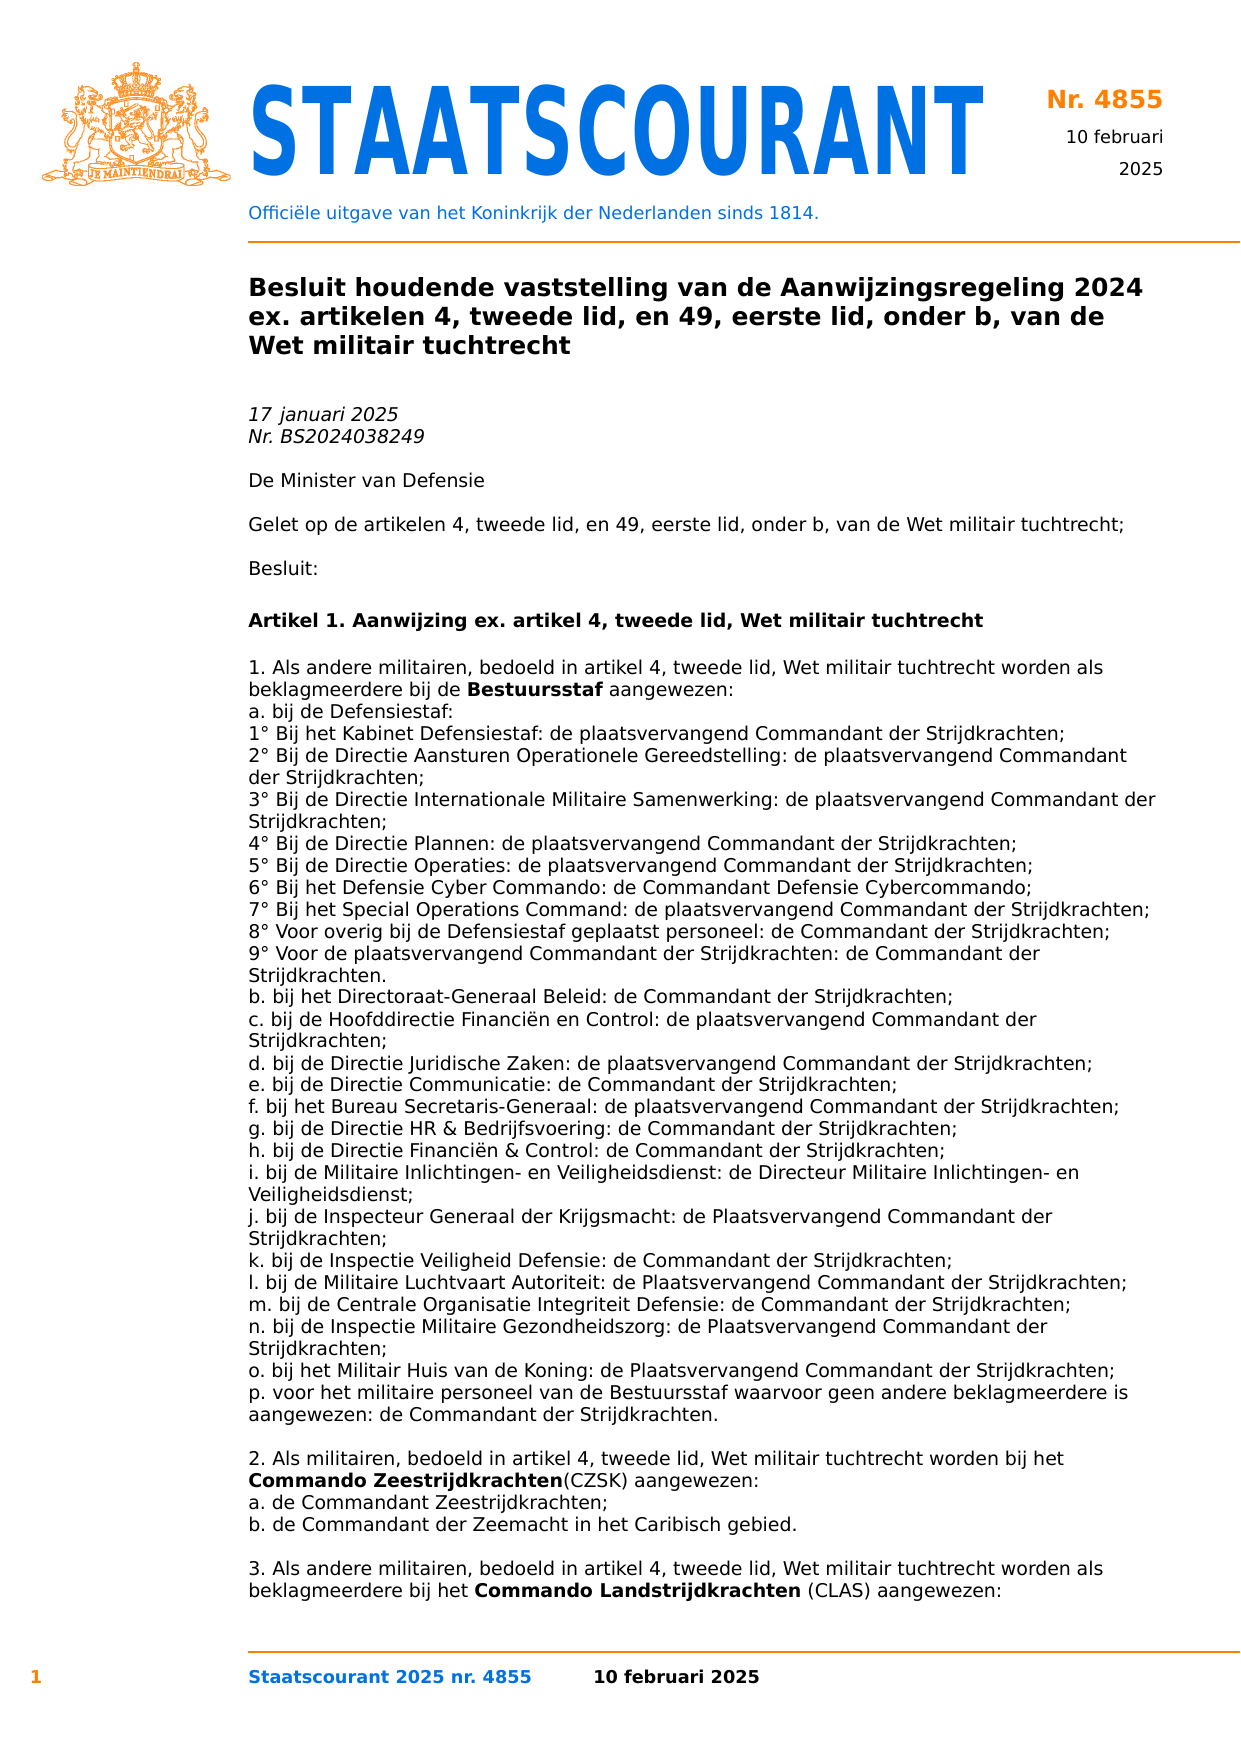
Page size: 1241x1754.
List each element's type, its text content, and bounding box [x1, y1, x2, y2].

table_header [25, 62, 248, 241]
text 9° Voor de plaatsvervangend Commandant der Strijdkrachten: de Commandant der Strijdkrachten. [248, 942, 1163, 986]
text a. bij de Defensiestaf: [248, 701, 1163, 723]
text p. voor het militaire personeel van de Bestuursstaf waarvoor geen andere beklagmeerdere is aangewezen: de Commandant der Strijdkrachten. [248, 1382, 1163, 1426]
text 8° Voor overig bij de Defensiestaf geplaatst personeel: de Commandant der Strijdkrachten; [248, 921, 1163, 942]
text Gelet op de artikelen 4, tweede lid, en 49, eerste lid, onder b, van de Wet militair tuchtrecht; [248, 514, 1163, 536]
text 2° Bij de Directie Aansturen Operationele Gereedstelling: de plaatsvervangend Commandant der Strijdkrachten; [248, 745, 1163, 789]
text 1. Als andere militairen, bedoeld in artikel 4, tweede lid, Wet militair tuchtrecht worden als beklagmeerdere bij de Bestuursstaf aangewezen: [248, 657, 1163, 701]
text 1° Bij het Kabinet Defensiestaf: de plaatsvervangend Commandant der Strijdkrachten; [248, 723, 1163, 745]
text i. bij de Militaire Inlichtingen- en Veiligheidsdienst: de Directeur Militaire Inlichtingen- en Veiligheidsdienst; [248, 1162, 1163, 1206]
table_cell 10 februari [998, 121, 1240, 153]
text k. bij de Inspectie Veiligheid Defensie: de Commandant der Strijdkrachten; [248, 1250, 1163, 1272]
text Nr. BS2024038249 [248, 426, 1163, 448]
text g. bij de Directie HR & Bedrijfsvoering: de Commandant der Strijdkrachten; [248, 1118, 1163, 1140]
table_cell 2025 [998, 153, 1240, 203]
text 3° Bij de Directie Internationale Militaire Samenwerking: de plaatsvervangend Commandant der Strijdkrachten; [248, 789, 1163, 833]
text j. bij de Inspecteur Generaal der Krijgsmacht: de Plaatsvervangend Commandant der Strijdkrachten; [248, 1206, 1163, 1250]
text o. bij het Militair Huis van de Koning: de Plaatsvervangend Commandant der Strijdkrachten; [248, 1360, 1163, 1382]
table_header STAATSCOURANT [248, 62, 998, 203]
text b. de Commandant der Zeemacht in het Caribisch gebied. [248, 1514, 1163, 1536]
text 5° Bij de Directie Operaties: de plaatsvervangend Commandant der Strijdkrachten; [248, 854, 1163, 877]
text b. bij het Directoraat-Generaal Beleid: de Commandant der Strijdkrachten; [248, 986, 1163, 1008]
text e. bij de Directie Communicatie: de Commandant der Strijdkrachten; [248, 1074, 1163, 1096]
text m. bij de Centrale Organisatie Integriteit Defensie: de Commandant der Strijdkrachten; [248, 1294, 1163, 1316]
text a. de Commandant Zeestrijdkrachten; [248, 1492, 1163, 1514]
table_header Nr. 4855 [998, 62, 1240, 121]
text De Minister van Defensie [248, 470, 1163, 492]
table_cell Officiële uitgave van het Koninkrijk der Nederlanden sinds 1814. [248, 203, 1240, 241]
text h. bij de Directie Financiën & Control: de Commandant der Strijdkrachten; [248, 1140, 1163, 1162]
text 7° Bij het Special Operations Command: de plaatsvervangend Commandant der Strijdkrachten; [248, 898, 1163, 921]
text 4° Bij de Directie Plannen: de plaatsvervangend Commandant der Strijdkrachten; [248, 833, 1163, 854]
text f. bij het Bureau Secretaris-Generaal: de plaatsvervangend Commandant der Strijdkrachten; [248, 1096, 1163, 1118]
picture [41, 62, 231, 186]
text 2. Als militairen, bedoeld in artikel 4, tweede lid, Wet militair tuchtrecht worden bij het Commando Zeestrijdkrachten(CZSK) aangewezen: [248, 1448, 1163, 1492]
text d. bij de Directie Juridische Zaken: de plaatsvervangend Commandant der Strijdkrachten; [248, 1052, 1163, 1074]
subtitle Artikel 1. Aanwijzing ex. artikel 4, tweede lid, Wet militair tuchtrecht [248, 610, 1163, 632]
text 3. Als andere militairen, bedoeld in artikel 4, tweede lid, Wet militair tuchtrecht worden als beklagmeerdere bij het Commando Landstrijdkrachten (CLAS) aangewezen: [248, 1558, 1163, 1602]
text 6° Bij het Defensie Cyber Commando: de Commandant Defensie Cybercommando; [248, 877, 1163, 898]
text 17 januari 2025 [248, 404, 1163, 426]
text Besluit: [248, 558, 1163, 580]
text n. bij de Inspectie Militaire Gezondheidszorg: de Plaatsvervangend Commandant der Strijdkrachten; [248, 1316, 1163, 1360]
subtitle Besluit houdende vaststelling van de Aanwijzingsregeling 2024 ex. artikelen 4, tweede lid, en 49, eerste lid, onder b, van de Wet militair tuchtrecht [248, 273, 1163, 361]
text l. bij de Militaire Luchtvaart Autoriteit: de Plaatsvervangend Commandant der Strijdkrachten; [248, 1272, 1163, 1294]
text c. bij de Hoofddirectie Financiën en Control: de plaatsvervangend Commandant der Strijdkrachten; [248, 1008, 1163, 1052]
